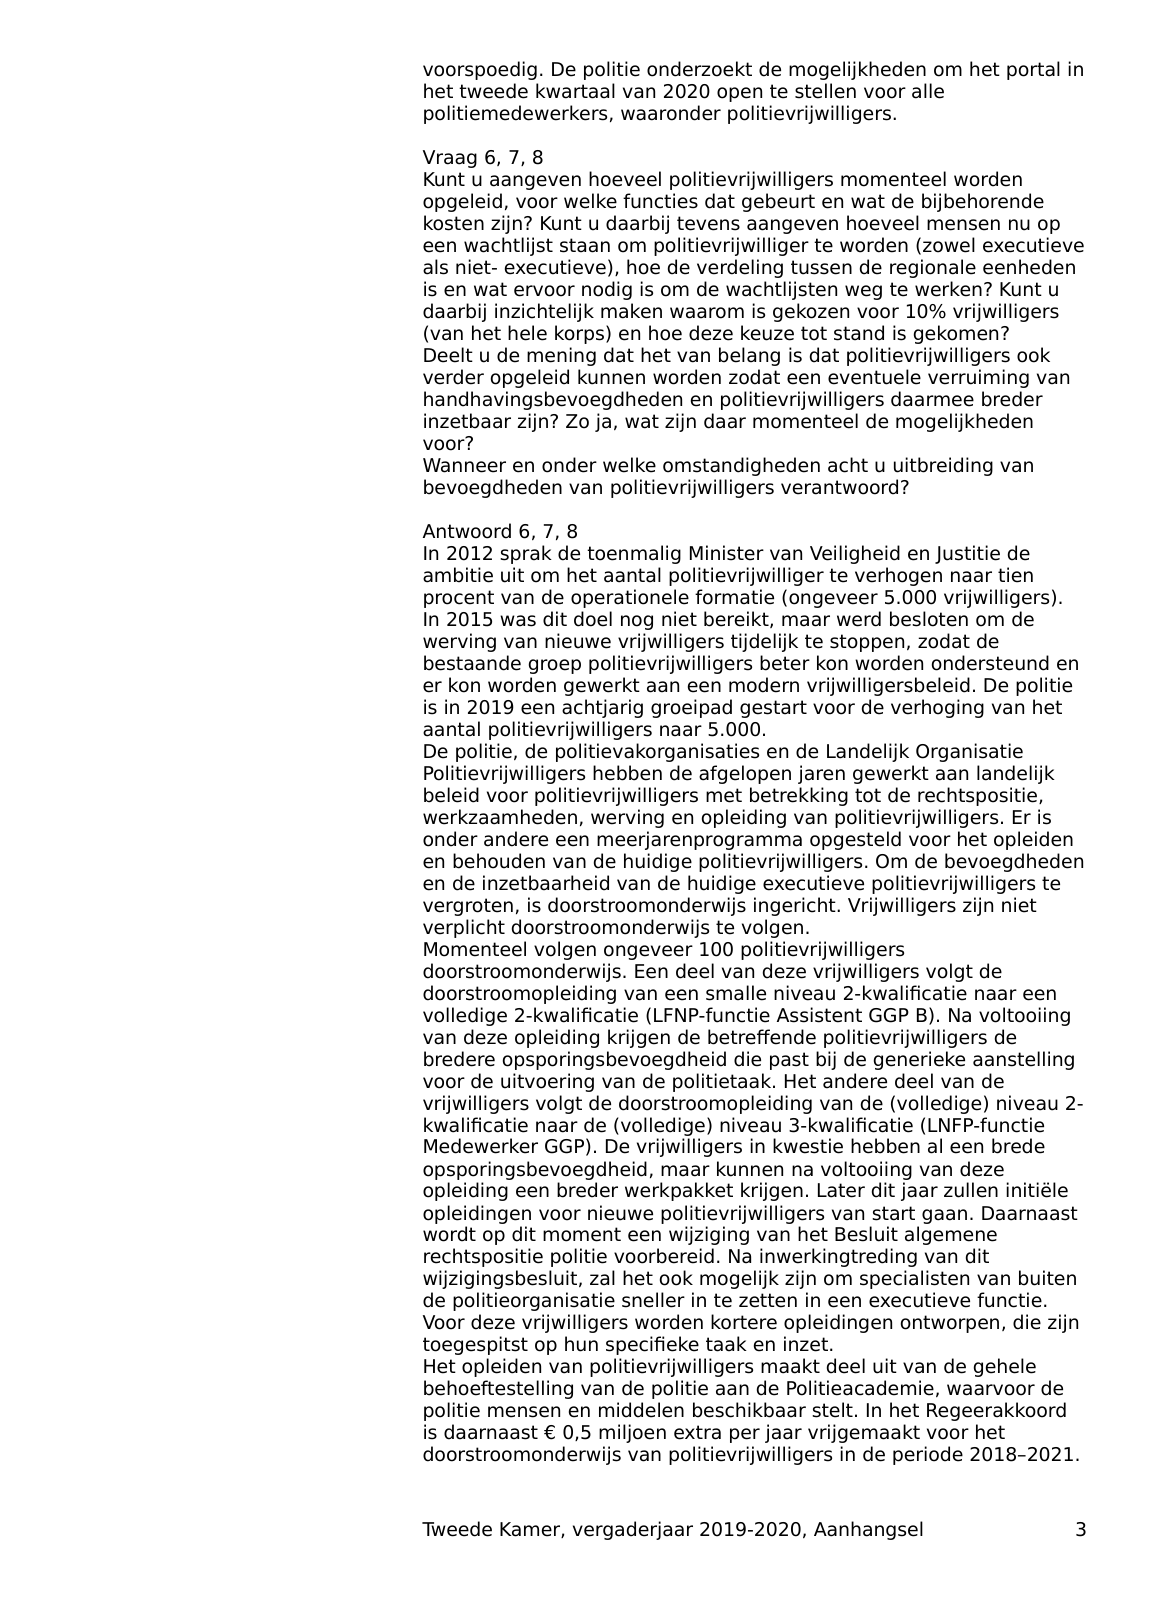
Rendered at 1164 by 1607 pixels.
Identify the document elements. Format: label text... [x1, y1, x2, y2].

text voorspoedig. De politie onderzoekt de mogelijkheden om het portal in het tweede kwartaal van 2020 open te stellen voor alle politiemedewerkers, waaronder politievrijwilligers. [422, 59, 1087, 125]
text Antwoord 6, 7, 8 [422, 521, 1087, 543]
text Vraag 6, 7, 8 [422, 147, 1087, 169]
text Het opleiden van politievrijwilligers maakt deel uit van de gehele behoeftestelling van de politie aan de Politieacademie, waarvoor de politie mensen en middelen beschikbaar stelt. In het Regeerakkoord is daarnaast € 0,5 miljoen extra per jaar vrijgemaakt voor het doorstroomonderwijs van politievrijwilligers in de periode 2018–2021. [422, 1356, 1087, 1466]
text Deelt u de mening dat het van belang is dat politievrijwilligers ook verder opgeleid kunnen worden zodat een eventuele verruiming van handhavingsbevoegdheden en politievrijwilligers daarmee breder inzetbaar zijn? Zo ja, wat zijn daar momenteel de mogelijkheden voor? [422, 345, 1087, 455]
text In 2012 sprak de toenmalig Minister van Veiligheid en Justitie de ambitie uit om het aantal politievrijwilliger te verhogen naar tien procent van de operationele formatie (ongeveer 5.000 vrijwilligers). In 2015 was dit doel nog niet bereikt, maar werd besloten om de werving van nieuwe vrijwilligers tijdelijk te stoppen, zodat de bestaande groep politievrijwilligers beter kon worden ondersteund en er kon worden gewerkt aan een modern vrijwilligersbeleid. De politie is in 2019 een achtjarig groeipad gestart voor de verhoging van het aantal politievrijwilligers naar 5.000. [422, 543, 1087, 741]
text Wanneer en onder welke omstandigheden acht u uitbreiding van bevoegdheden van politievrijwilligers verantwoord? [422, 455, 1087, 499]
text De politie, de politievakorganisaties en de Landelijk Organisatie Politievrijwilligers hebben de afgelopen jaren gewerkt aan landelijk beleid voor politievrijwilligers met betrekking tot de rechtspositie, werkzaamheden, werving en opleiding van politievrijwilligers. Er is onder andere een meerjarenprogramma opgesteld voor het opleiden en behouden van de huidige politievrijwilligers. Om de bevoegdheden en de inzetbaarheid van de huidige executieve politievrijwilligers te vergroten, is doorstroomonderwijs ingericht. Vrijwilligers zijn niet verplicht doorstroomonderwijs te volgen. [422, 741, 1087, 939]
text Kunt u aangeven hoeveel politievrijwilligers momenteel worden opgeleid, voor welke functies dat gebeurt en wat de bijbehorende kosten zijn? Kunt u daarbij tevens aangeven hoeveel mensen nu op een wachtlijst staan om politievrijwilliger te worden (zowel executieve als niet- executieve), hoe de verdeling tussen de regionale eenheden is en wat ervoor nodig is om de wachtlijsten weg te werken? Kunt u daarbij inzichtelijk maken waarom is gekozen voor 10% vrijwilligers (van het hele korps) en hoe deze keuze tot stand is gekomen? [422, 169, 1087, 345]
text Momenteel volgen ongeveer 100 politievrijwilligers doorstroomonderwijs. Een deel van deze vrijwilligers volgt de doorstroomopleiding van een smalle niveau 2-kwalificatie naar een volledige 2-kwalificatie (LFNP-functie Assistent GGP B). Na voltooiing van deze opleiding krijgen de betreffende politievrijwilligers de bredere opsporingsbevoegdheid die past bij de generieke aanstelling voor de uitvoering van de politietaak. Het andere deel van de vrijwilligers volgt de doorstroomopleiding van de (volledige) niveau 2-kwalificatie naar de (volledige) niveau 3-kwalificatie (LNFP-functie Medewerker GGP). De vrijwilligers in kwestie hebben al een brede opsporingsbevoegdheid, maar kunnen na voltooiing van deze opleiding een breder werkpakket krijgen. Later dit jaar zullen initiële opleidingen voor nieuwe politievrijwilligers van start gaan. Daarnaast wordt op dit moment een wijziging van het Besluit algemene rechtspositie politie voorbereid. Na inwerkingtreding van dit wijzigingsbesluit, zal het ook mogelijk zijn om specialisten van buiten de politieorganisatie sneller in te zetten in een executieve functie. Voor deze vrijwilligers worden kortere opleidingen ontworpen, die zijn toegespitst op hun specifieke taak en inzet. [422, 939, 1087, 1356]
